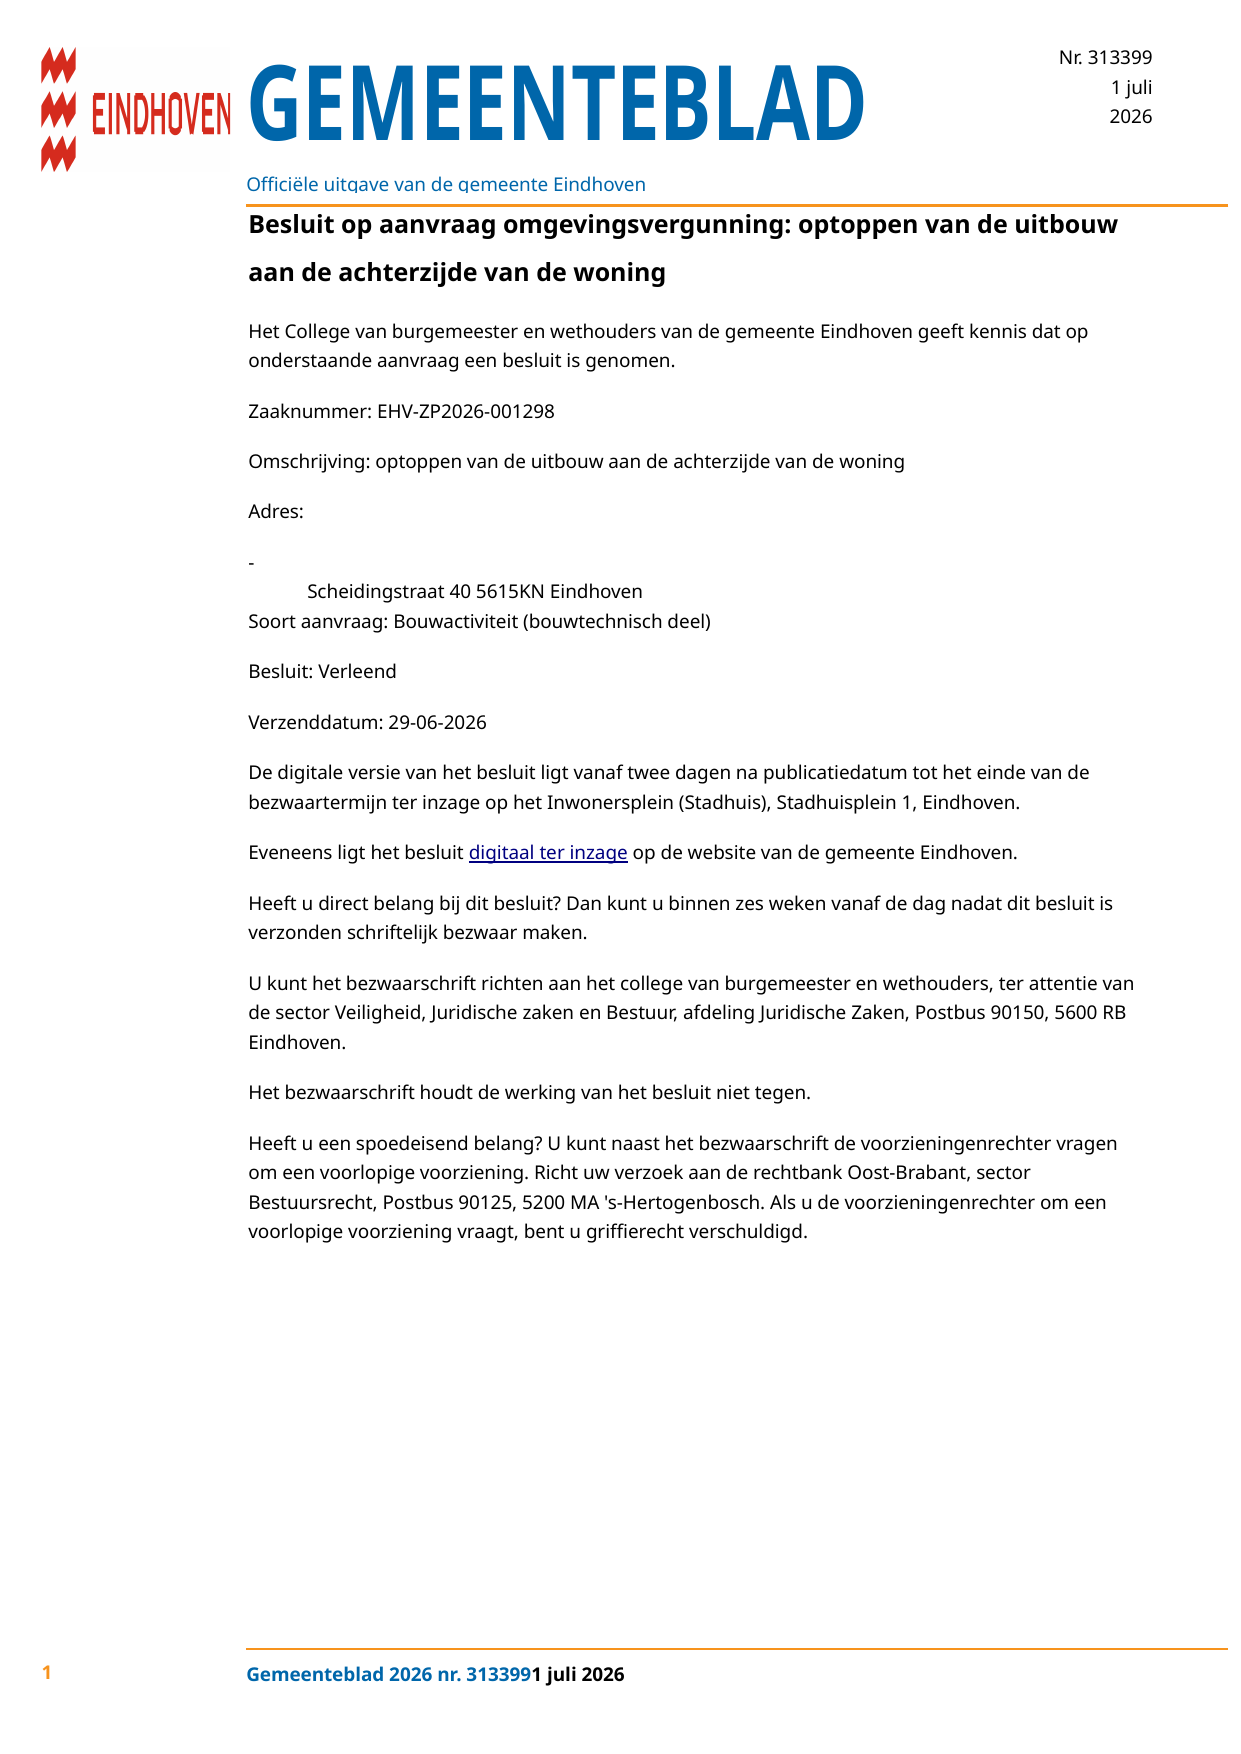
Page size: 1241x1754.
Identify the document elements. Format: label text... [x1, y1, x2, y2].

text Heeft u een spoedeisend belang? U kunt naast het bezwaarschrift de voorzieningenrechter vragen om een voorlopige voorziening. Richt uw verzoek aan de rechtbank Oost-Brabant, sector Bestuursrecht, Postbus 90125, 5200 MA 's-Hertogenbosch. Als u de voorzieningenrechter om een voorlopige voorziening vraagt, bent u griffierecht verschuldigd. [248, 1130, 1152, 1244]
text Het bezwaarschrift houdt de werking van het besluit niet tegen. [248, 1079, 1152, 1105]
text U kunt het bezwaarschrift richten aan het college van burgemeester en wethouders, ter attentie van de sector Veiligheid, Juridische zaken en Bestuur, afdeling Juridische Zaken, Postbus 90150, 5600 RB Eindhoven. [248, 970, 1152, 1055]
text Eveneens ligt het besluit digitaal ter inzage op de website van de gemeente Eindhoven. [248, 839, 1152, 865]
text Adres: [248, 499, 1152, 524]
text Zaaknummer: EHV-ZP2026-001298 [248, 398, 1152, 424]
text De digitale versie van het besluit ligt vanaf twee dagen na publicatiedatum tot het einde van de bezwaartermijn ter inzage op het Inwonersplein (Stadhuis), Stadhuisplein 1, Eindhoven. [248, 759, 1152, 815]
text Besluit op aanvraag omgevingsvergunning: optoppen van de uitbouw aan de achterzijde van de woning [248, 207, 1152, 288]
text Omschrijving: optoppen van de uitbouw aan de achterzijde van de woning [248, 448, 1152, 474]
text Soort aanvraag: Bouwactiviteit (bouwtechnisch deel) [248, 608, 1152, 634]
text Heeft u direct belang bij dit besluit? Dan kunt u binnen zes weken vanaf de dag nadat dit besluit is verzonden schriftelijk bezwaar maken. [248, 890, 1152, 945]
list Scheidingstraat 40 5615KN Eindhoven [248, 579, 1152, 604]
text Besluit: Verleend [248, 659, 1152, 684]
picture [41, 47, 231, 172]
text Het College van burgemeester en wethouders van de gemeente Eindhoven geeft kennis dat op onderstaande aanvraag een besluit is genomen. [248, 318, 1152, 373]
text Verzenddatum: 29-06-2026 [248, 709, 1152, 735]
